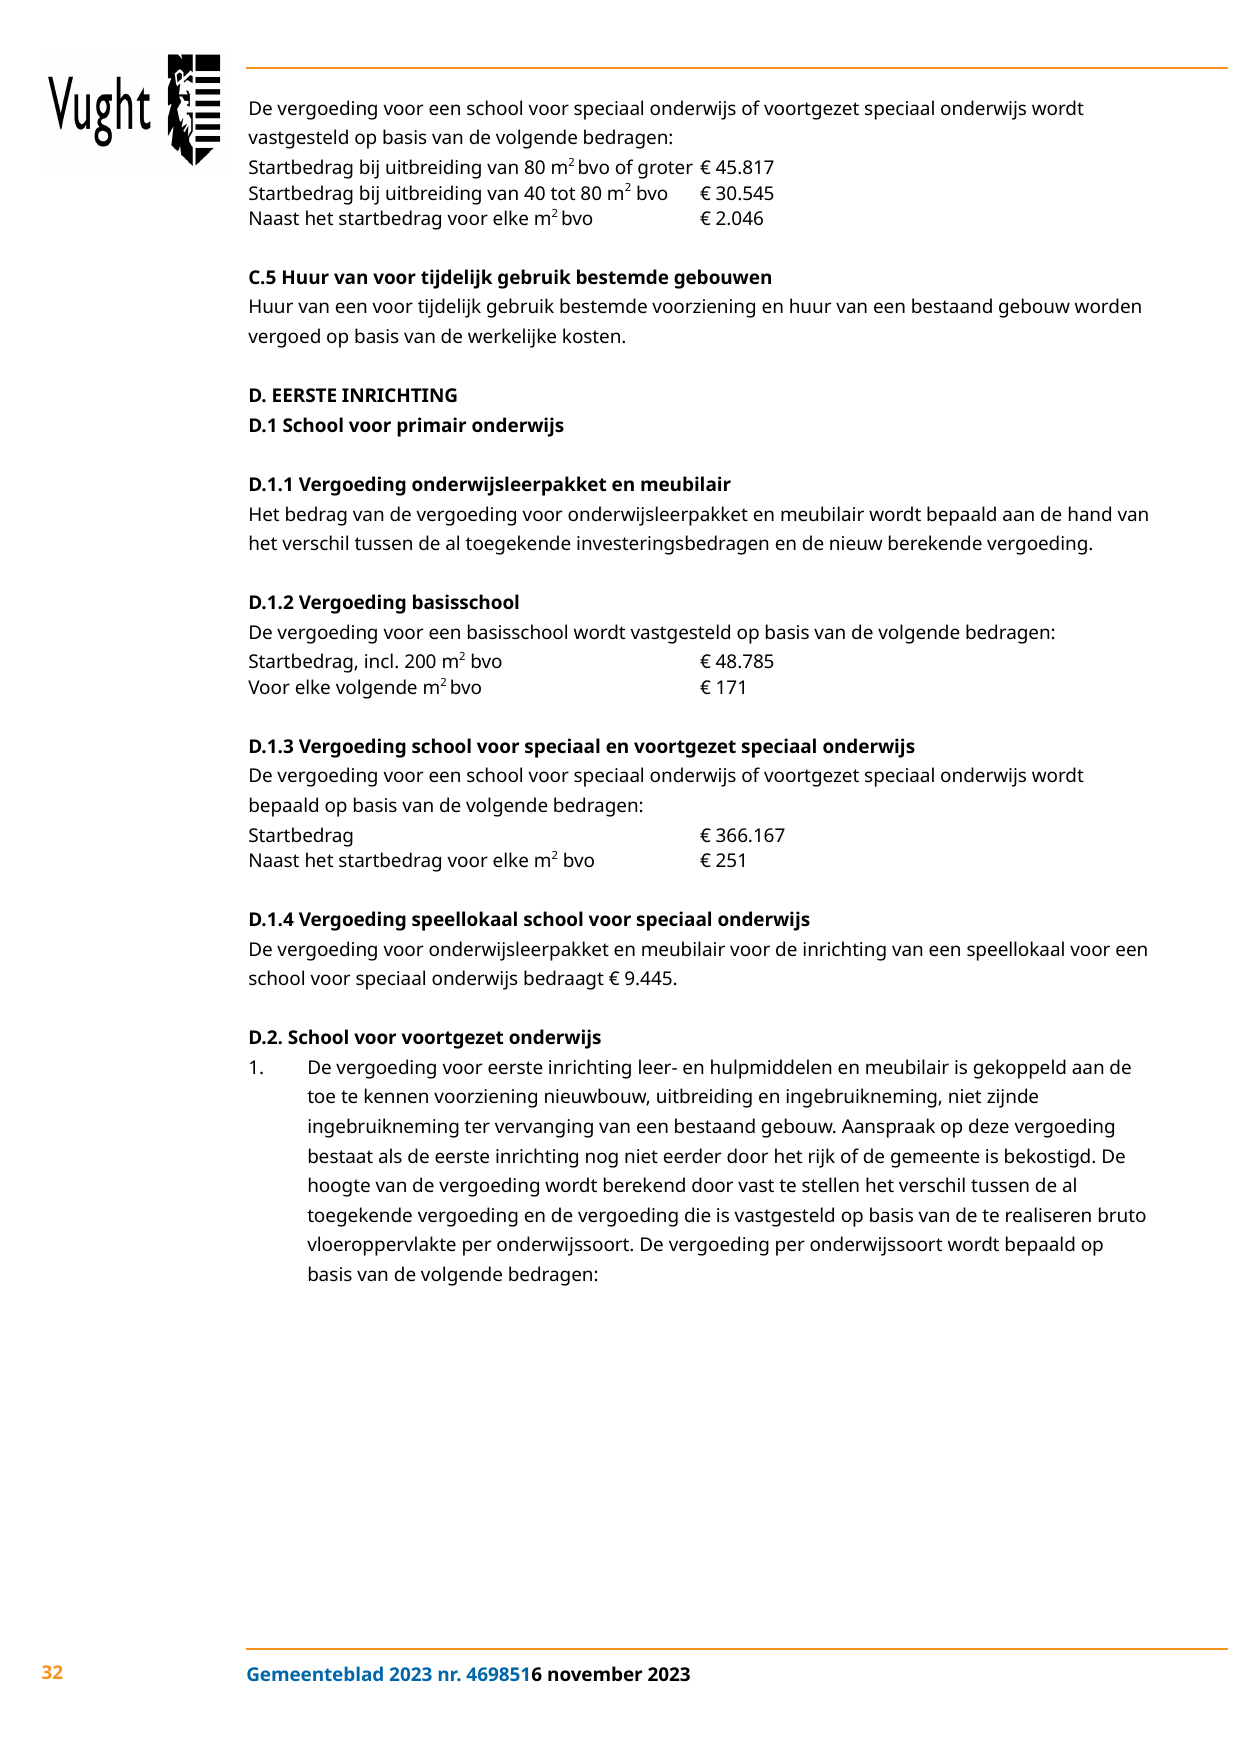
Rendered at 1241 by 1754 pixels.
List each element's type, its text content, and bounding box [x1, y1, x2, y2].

text D.1.2 Vergoeding basisschool [248, 589, 1152, 615]
text D.2. School voor voortgezet onderwijs [248, 1024, 1152, 1050]
text D.1.4 Vergoeding speellokaal school voor speciaal onderwijs [248, 906, 1152, 932]
text Het bedrag van de vergoeding voor onderwijsleerpakket en meubilair wordt bepaald aan de hand van het verschil tussen de al toegekende investeringsbedragen en de nieuw berekende vergoeding. [248, 501, 1152, 556]
text De vergoeding voor een school voor speciaal onderwijs of voortgezet speciaal onderwijs wordt bepaald op basis van de volgende bedragen: [248, 763, 1152, 818]
text D. EERSTE INRICHTING [248, 382, 1152, 408]
table_header Startbedrag, incl. 200 m2 bvo [248, 649, 700, 674]
table_cell € 2.046 [700, 206, 1152, 231]
text D.1.1 Vergoeding onderwijsleerpakket en meubilair [248, 471, 1152, 497]
table_cell € 30.545 [700, 180, 1152, 206]
picture [41, 47, 231, 172]
table_header € 48.785 [700, 649, 1152, 674]
text De vergoeding voor onderwijsleerpakket en meubilair voor de inrichting van een speellokaal voor een school voor speciaal onderwijs bedraagt € 9.445. [248, 936, 1152, 991]
table_header Startbedrag [248, 822, 700, 848]
table_cell Voor elke volgende m2 bvo [248, 675, 700, 700]
text D.1.3 Vergoeding school voor speciaal en voortgezet speciaal onderwijs [248, 733, 1152, 759]
text De vergoeding voor een basisschool wordt vastgesteld op basis van de volgende bedragen: [248, 619, 1152, 645]
table_cell Naast het startbedrag voor elke m2 bvo [248, 206, 700, 231]
text De vergoeding voor een school voor speciaal onderwijs of voortgezet speciaal onderwijs wordt vastgesteld op basis van de volgende bedragen: [248, 95, 1152, 150]
text D.1 School voor primair onderwijs [248, 412, 1152, 438]
list De vergoeding voor eerste inrichting leer- en hulpmiddelen en meubilair is gekoppeld aan de toe te kennen voorziening nieuwbouw, uitbreiding en ingebruikneming, niet zijnde ingebruikneming ter vervanging van een bestaand gebouw. Aanspraak op deze vergoeding bestaat als de eerste inrichting nog niet eerder door het rijk of de gemeente is bekostigd. De hoogte van de vergoeding wordt berekend door vast te stellen het verschil tussen de al toegekende vergoeding en de vergoeding die is vastgesteld op basis van de te realiseren bruto vloeroppervlakte per onderwijssoort. De vergoeding per onderwijssoort wordt bepaald op basis van de volgende bedragen: [248, 1054, 1152, 1287]
table_cell € 251 [700, 848, 1152, 873]
text Huur van een voor tijdelijk gebruik bestemde voorziening en huur van een bestaand gebouw worden vergoed op basis van de werkelijke kosten. [248, 294, 1152, 349]
table_header € 45.817 [700, 154, 1152, 180]
table_header Startbedrag bij uitbreiding van 80 m2 bvo of groter [248, 154, 700, 180]
table_cell Startbedrag bij uitbreiding van 40 tot 80 m2 bvo [248, 180, 700, 206]
table_header € 366.167 [700, 822, 1152, 848]
text C.5 Huur van voor tijdelijk gebruik bestemde gebouwen [248, 264, 1152, 290]
table_cell Naast het startbedrag voor elke m2 bvo [248, 848, 700, 873]
table_cell € 171 [700, 675, 1152, 700]
